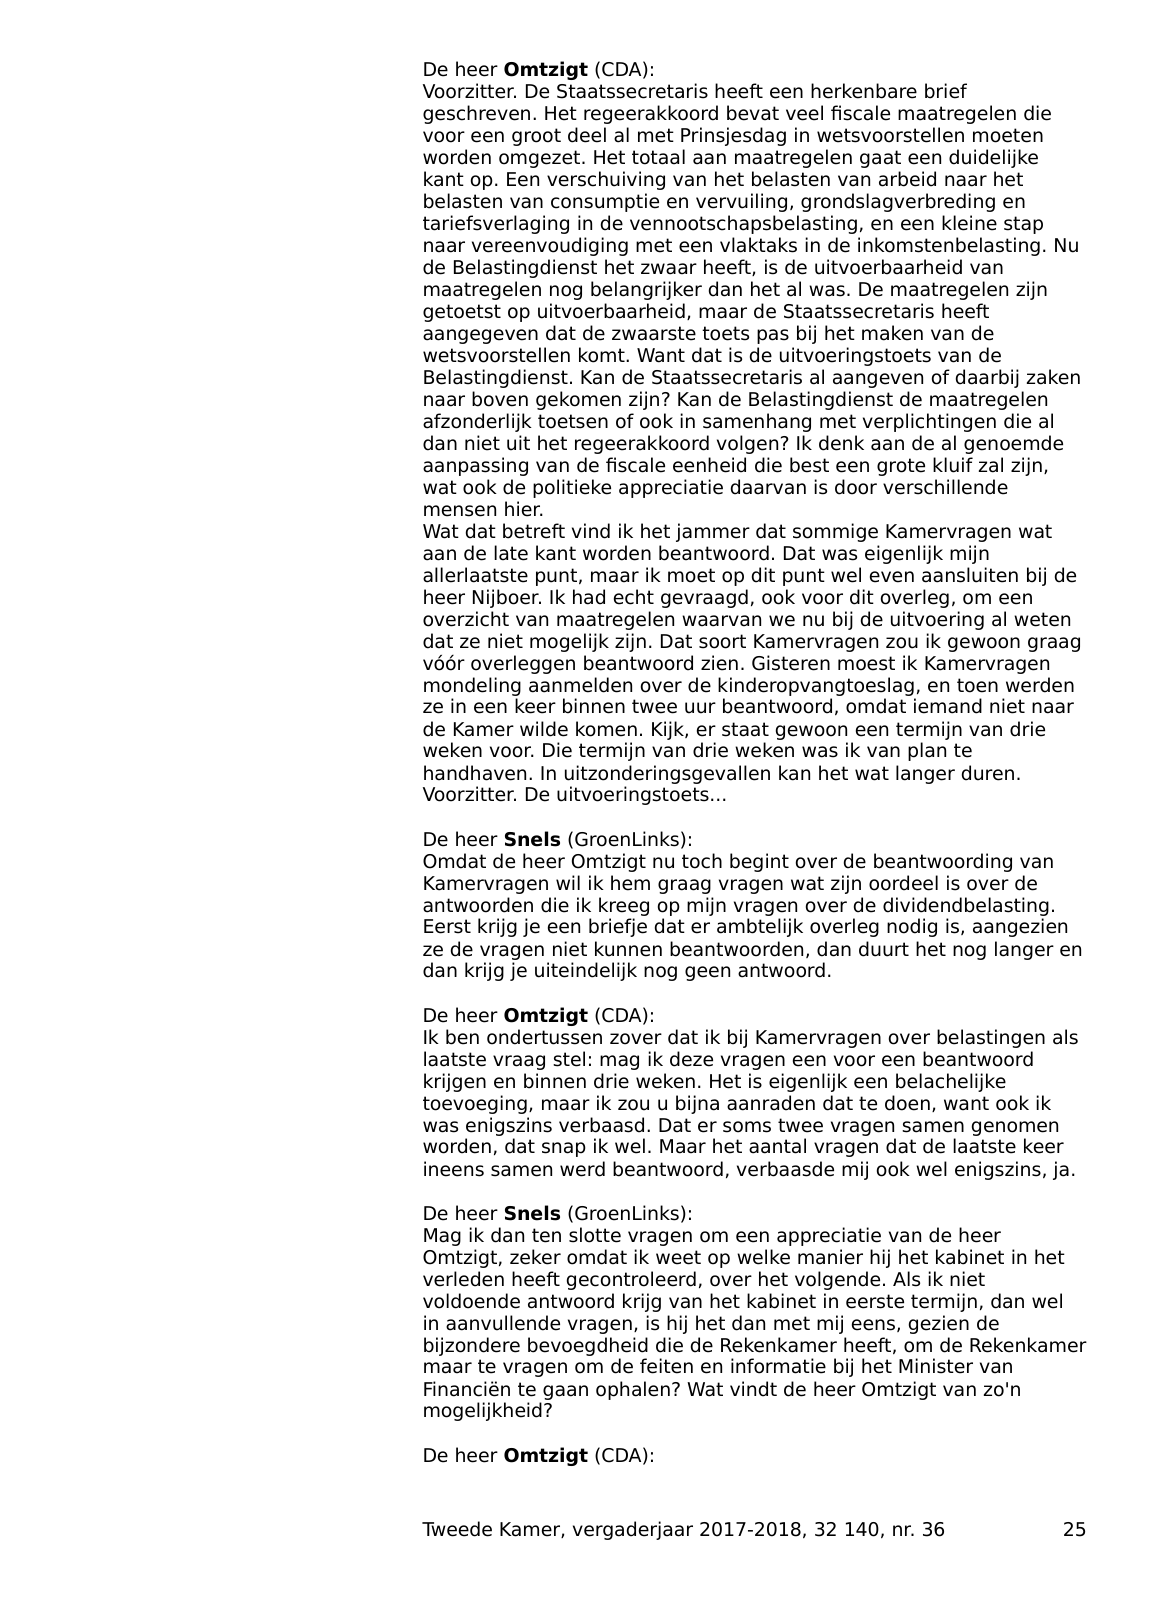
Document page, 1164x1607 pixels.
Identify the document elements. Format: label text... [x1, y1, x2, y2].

text Mag ik dan ten slotte vragen om een appreciatie van de heer Omtzigt, zeker omdat ik weet op welke manier hij het kabinet in het verleden heeft gecontroleerd, over het volgende. Als ik niet voldoende antwoord krijg van het kabinet in eerste termijn, dan wel in aanvullende vragen, is hij het dan met mij eens, gezien de bijzondere bevoegdheid die de Rekenkamer heeft, om de Rekenkamer maar te vragen om de feiten en informatie bij het Minister van Financiën te gaan ophalen? Wat vindt de heer Omtzigt van zo'n mogelijkheid? [422, 1224, 1087, 1422]
text De heer Omtzigt (CDA): [422, 59, 1087, 81]
text De heer Snels (GroenLinks): [422, 828, 1087, 851]
text De heer Omtzigt (CDA): [422, 1444, 1087, 1467]
text Wat dat betreft vind ik het jammer dat sommige Kamervragen wat aan de late kant worden beantwoord. Dat was eigenlijk mijn allerlaatste punt, maar ik moet op dit punt wel even aansluiten bij de heer Nijboer. Ik had echt gevraagd, ook voor dit overleg, om een overzicht van maatregelen waarvan we nu bij de uitvoering al weten dat ze niet mogelijk zijn. Dat soort Kamervragen zou ik gewoon graag vóór overleggen beantwoord zien. Gisteren moest ik Kamervragen mondeling aanmelden over de kinderopvangtoeslag, en toen werden ze in een keer binnen twee uur beantwoord, omdat iemand niet naar de Kamer wilde komen. Kijk, er staat gewoon een termijn van drie weken voor. Die termijn van drie weken was ik van plan te handhaven. In uitzonderingsgevallen kan het wat langer duren. [422, 521, 1087, 784]
text Omdat de heer Omtzigt nu toch begint over de beantwoording van Kamervragen wil ik hem graag vragen wat zijn oordeel is over de antwoorden die ik kreeg op mijn vragen over de dividendbelasting. Eerst krijg je een briefje dat er ambtelijk overleg nodig is, aangezien ze de vragen niet kunnen beantwoorden, dan duurt het nog langer en dan krijg je uiteindelijk nog geen antwoord. [422, 851, 1087, 982]
text Ik ben ondertussen zover dat ik bij Kamervragen over belastingen als laatste vraag stel: mag ik deze vragen een voor een beantwoord krijgen en binnen drie weken. Het is eigenlijk een belachelijke toevoeging, maar ik zou u bijna aanraden dat te doen, want ook ik was enigszins verbaasd. Dat er soms twee vragen samen genomen worden, dat snap ik wel. Maar het aantal vragen dat de laatste keer ineens samen werd beantwoord, verbaasde mij ook wel enigszins, ja. [422, 1027, 1087, 1180]
text Voorzitter. De Staatssecretaris heeft een herkenbare brief geschreven. Het regeerakkoord bevat veel fiscale maatregelen die voor een groot deel al met Prinsjesdag in wetsvoorstellen moeten worden omgezet. Het totaal aan maatregelen gaat een duidelijke kant op. Een verschuiving van het belasten van arbeid naar het belasten van consumptie en vervuiling, grondslagverbreding en tariefsverlaging in de vennootschapsbelasting, en een kleine stap naar vereenvoudiging met een vlaktaks in de inkomstenbelasting. Nu de Belastingdienst het zwaar heeft, is de uitvoerbaarheid van maatregelen nog belangrijker dan het al was. De maatregelen zijn getoetst op uitvoerbaarheid, maar de Staatssecretaris heeft aangegeven dat de zwaarste toets pas bij het maken van de wetsvoorstellen komt. Want dat is de uitvoeringstoets van de Belastingdienst. Kan de Staatssecretaris al aangeven of daarbij zaken naar boven gekomen zijn? Kan de Belastingdienst de maatregelen afzonderlijk toetsen of ook in samenhang met verplichtingen die al dan niet uit het regeerakkoord volgen? Ik denk aan de al genoemde aanpassing van de fiscale eenheid die best een grote kluif zal zijn, wat ook de politieke appreciatie daarvan is door verschillende mensen hier. [422, 81, 1087, 521]
text Voorzitter. De uitvoeringstoets... [422, 784, 1087, 806]
text De heer Snels (GroenLinks): [422, 1203, 1087, 1224]
text De heer Omtzigt (CDA): [422, 1004, 1087, 1027]
